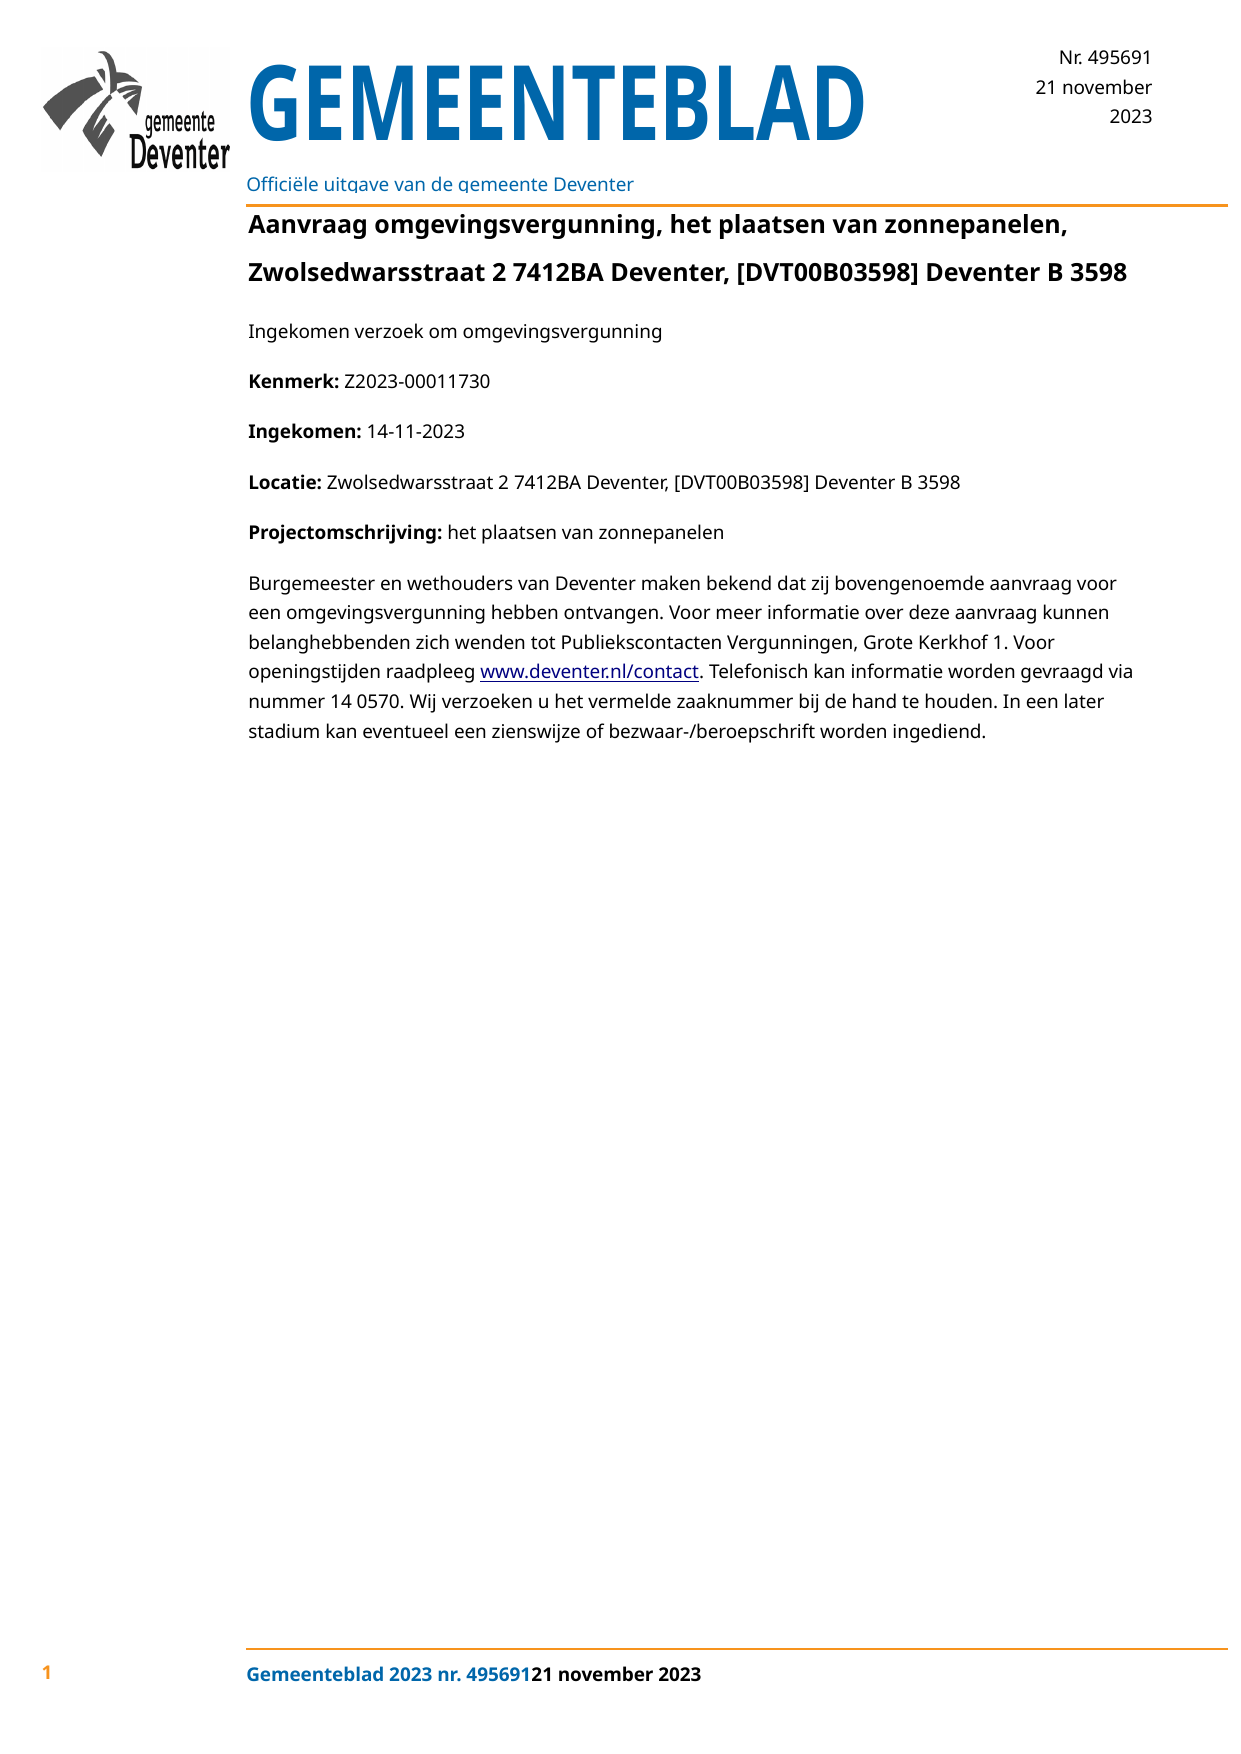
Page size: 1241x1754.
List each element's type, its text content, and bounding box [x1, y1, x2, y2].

text Ingekomen verzoek om omgevingsvergunning [248, 318, 1152, 344]
text Burgemeester en wethouders van Deventer maken bekend dat zij bovengenoemde aanvraag voor een omgevingsvergunning hebben ontvangen. Voor meer informatie over deze aanvraag kunnen belanghebbenden zich wenden tot Publiekscontacten Vergunningen, Grote Kerkhof 1. Voor openingstijden raadpleeg www.deventer.nl/contact. Telefonisch kan informatie worden gevraagd via nummer 14 0570. Wij verzoeken u het vermelde zaaknummer bij de hand te houden. In een later stadium kan eventueel een zienswijze of bezwaar-/beroepschrift worden ingediend. [248, 570, 1152, 744]
picture [41, 47, 231, 172]
text Ingekomen: 14-11-2023 [248, 419, 1152, 444]
text Locatie: Zwolsedwarsstraat 2 7412BA Deventer, [DVT00B03598] Deventer B 3598 [248, 469, 1152, 495]
text Projectomschrijving: het plaatsen van zonnepanelen [248, 519, 1152, 545]
text Aanvraag omgevingsvergunning, het plaatsen van zonnepanelen, Zwolsedwarsstraat 2 7412BA Deventer, [DVT00B03598] Deventer B 3598 [248, 207, 1152, 288]
text Kenmerk: Z2023-00011730 [248, 368, 1152, 394]
